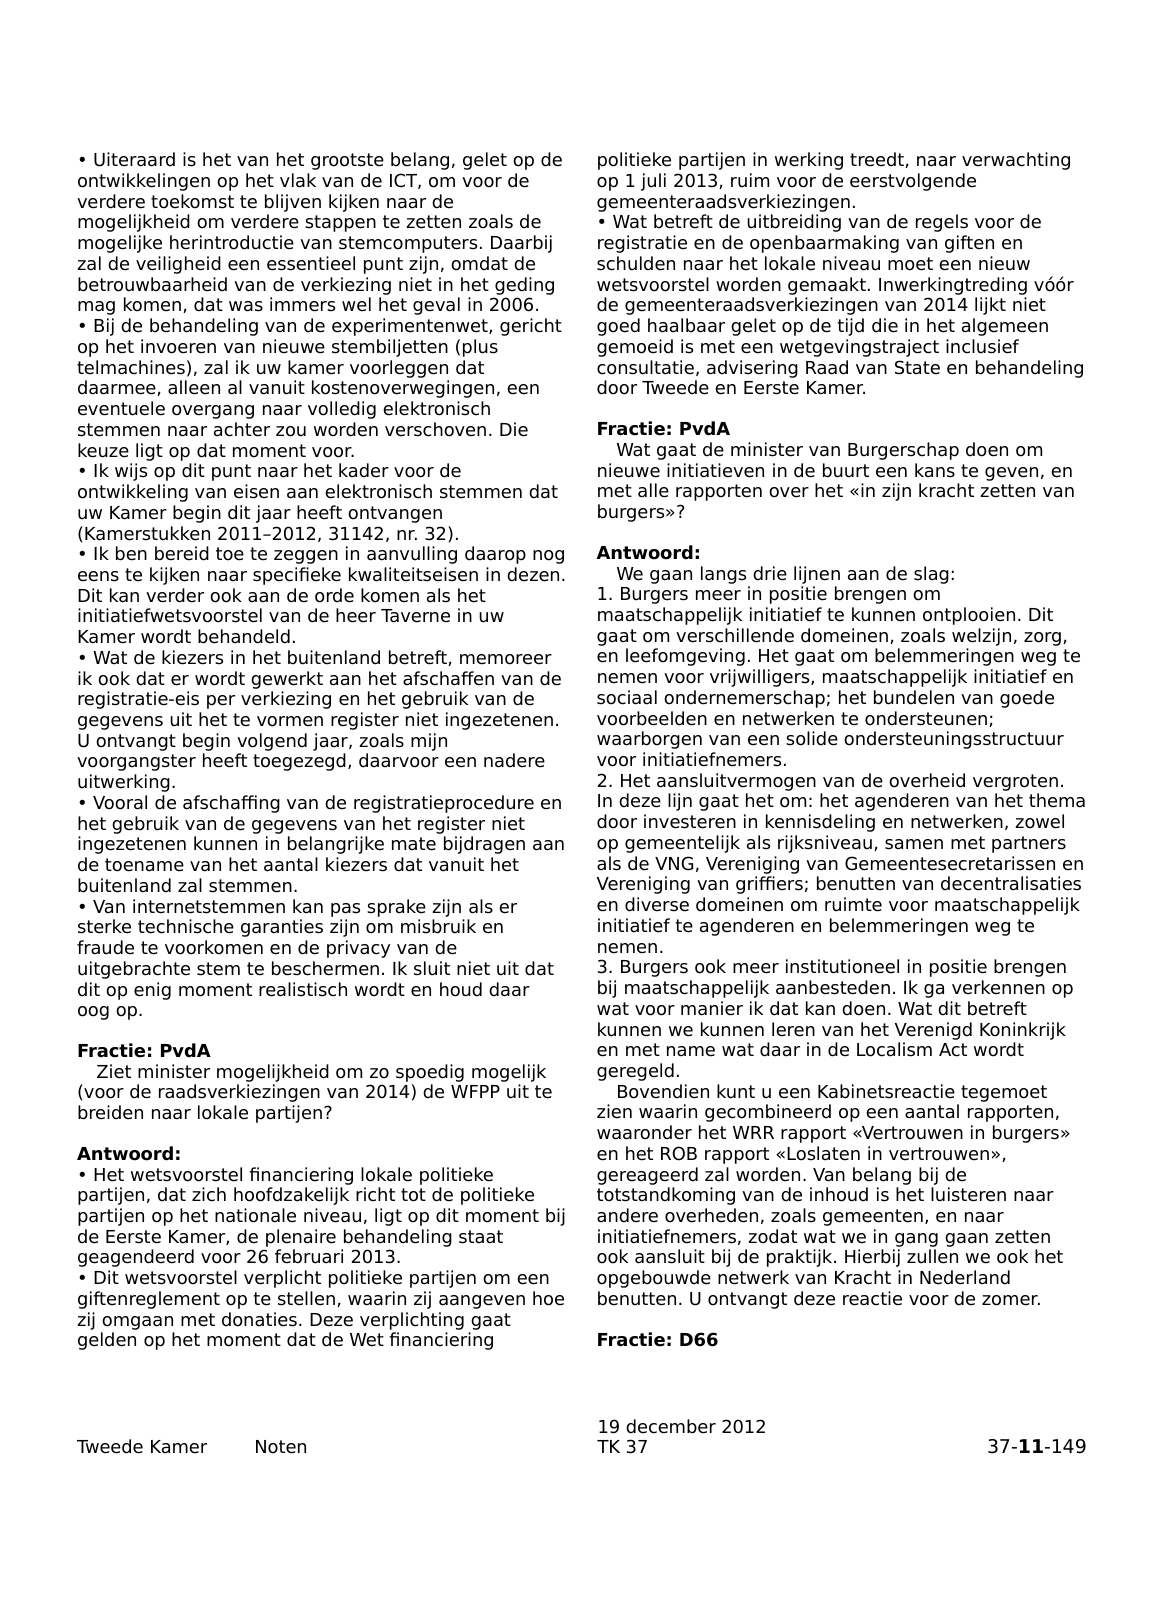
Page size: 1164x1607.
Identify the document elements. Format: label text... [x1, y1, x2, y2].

text • Bij de behandeling van de experimentenwet, gericht op het invoeren van nieuwe stembiljetten (plus telmachines), zal ik uw kamer voorleggen dat daarmee, alleen al vanuit kostenoverwegingen, een eventuele overgang naar volledig elektronisch stemmen naar achter zou worden verschoven. Die keuze ligt op dat moment voor. [77, 316, 567, 461]
text • Ik wijs op dit punt naar het kader voor de ontwikkeling van eisen aan elektronisch stemmen dat uw Kamer begin dit jaar heeft ontvangen (Kamerstukken 2011–2012, 31142, nr. 32). [77, 461, 567, 544]
text 2. Het aansluitvermogen van de overheid vergroten. In deze lijn gaat het om: het agenderen van het thema door investeren in kennisdeling en netwerken, zowel op gemeentelijk als rijksniveau, samen met partners als de VNG, Vereniging van Gemeentesecretarissen en Vereniging van griffiers; benutten van decentralisaties en diverse domeinen om ruimte voor maatschappelijk initiatief te agenderen en belemmeringen weg te nemen. [596, 771, 1087, 957]
text • Het wetsvoorstel financiering lokale politieke partijen, dat zich hoofdzakelijk richt tot de politieke partijen op het nationale niveau, ligt op dit moment bij de Eerste Kamer, de plenaire behandeling staat geagendeerd voor 26 februari 2013. [77, 1164, 567, 1268]
text Fractie: D66 [596, 1329, 1087, 1350]
text • Uiteraard is het van het grootste belang, gelet op de ontwikkelingen op het vlak van de ICT, om voor de verdere toekomst te blijven kijken naar de mogelijkheid om verdere stappen te zetten zoals de mogelijke herintroductie van stemcomputers. Daarbij zal de veiligheid een essentieel punt zijn, omdat de betrouwbaarheid van de verkiezing niet in het geding mag komen, dat was immers wel het geval in 2006. [77, 150, 567, 316]
text politieke partijen in werking treedt, naar verwachting op 1 juli 2013, ruim voor de eerstvolgende gemeenteraadsverkiezingen. [596, 150, 1087, 212]
text Fractie: PvdA [77, 1041, 567, 1062]
text Fractie: PvdA [596, 419, 1087, 440]
text Ziet minister mogelijkheid om zo spoedig mogelijk (voor de raadsverkiezingen van 2014) de WFPP uit te breiden naar lokale partijen? [77, 1062, 567, 1124]
text Wat gaat de minister van Burgerschap doen om nieuwe initiatieven in de buurt een kans te geven, en met alle rapporten over het «in zijn kracht zetten van burgers»? [596, 440, 1087, 523]
text • Van internetstemmen kan pas sprake zijn als er sterke technische garanties zijn om misbruik en fraude te voorkomen en de privacy van de uitgebrachte stem te beschermen. Ik sluit niet uit dat dit op enig moment realistisch wordt en houd daar oog op. [77, 896, 567, 1021]
text • Vooral de afschaffing van de registratieprocedure en het gebruik van de gegevens van het register niet ingezetenen kunnen in belangrijke mate bijdragen aan de toename van het aantal kiezers dat vanuit het buitenland zal stemmen. [77, 793, 567, 896]
text Bovendien kunt u een Kabinetsreactie tegemoet zien waarin gecombineerd op een aantal rapporten, waaronder het WRR rapport «Vertrouwen in burgers» en het ROB rapport «Loslaten in vertrouwen», gereageerd zal worden. Van belang bij de totstandkoming van de inhoud is het luisteren naar andere overheden, zoals gemeenten, en naar initiatiefnemers, zodat wat we in gang gaan zetten ook aansluit bij de praktijk. Hierbij zullen we ook het opgebouwde netwerk van Kracht in Nederland benutten. U ontvangt deze reactie voor de zomer. [596, 1082, 1087, 1309]
text We gaan langs drie lijnen aan de slag: [596, 563, 1087, 584]
text • Ik ben bereid toe te zeggen in aanvulling daarop nog eens te kijken naar specifieke kwaliteitseisen in dezen. Dit kan verder ook aan de orde komen als het initiatiefwetsvoorstel van de heer Taverne in uw Kamer wordt behandeld. [77, 544, 567, 648]
text 1. Burgers meer in positie brengen om maatschappelijk initiatief te kunnen ontplooien. Dit gaat om verschillende domeinen, zoals welzijn, zorg, en leefomgeving. Het gaat om belemmeringen weg te nemen voor vrijwilligers, maatschappelijk initiatief en sociaal ondernemerschap; het bundelen van goede voorbeelden en netwerken te ondersteunen; waarborgen van een solide ondersteuningsstructuur voor initiatiefnemers. [596, 584, 1087, 771]
text Antwoord: [77, 1144, 567, 1164]
text • Dit wetsvoorstel verplicht politieke partijen om een giftenreglement op te stellen, waarin zij aangeven hoe zij omgaan met donaties. Deze verplichting gaat gelden op het moment dat de Wet financiering [77, 1268, 567, 1351]
text 3. Burgers ook meer institutioneel in positie brengen bij maatschappelijk aanbesteden. Ik ga verkennen op wat voor manier ik dat kan doen. Wat dit betreft kunnen we kunnen leren van het Verenigd Koninkrijk en met name wat daar in de Localism Act wordt geregeld. [596, 957, 1087, 1082]
text • Wat betreft de uitbreiding van de regels voor de registratie en de openbaarmaking van giften en schulden naar het lokale niveau moet een nieuw wetsvoorstel worden gemaakt. Inwerkingtreding vóór de gemeenteraadsverkiezingen van 2014 lijkt niet goed haalbaar gelet op de tijd die in het algemeen gemoeid is met een wetgevingstraject inclusief consultatie, advisering Raad van State en behandeling door Tweede en Eerste Kamer. [596, 212, 1087, 399]
text Antwoord: [596, 543, 1087, 563]
text • Wat de kiezers in het buitenland betreft, memoreer ik ook dat er wordt gewerkt aan het afschaffen van de registratie-eis per verkiezing en het gebruik van de gegevens uit het te vormen register niet ingezetenen. U ontvangt begin volgend jaar, zoals mijn voorgangster heeft toegezegd, daarvoor een nadere uitwerking. [77, 648, 567, 793]
